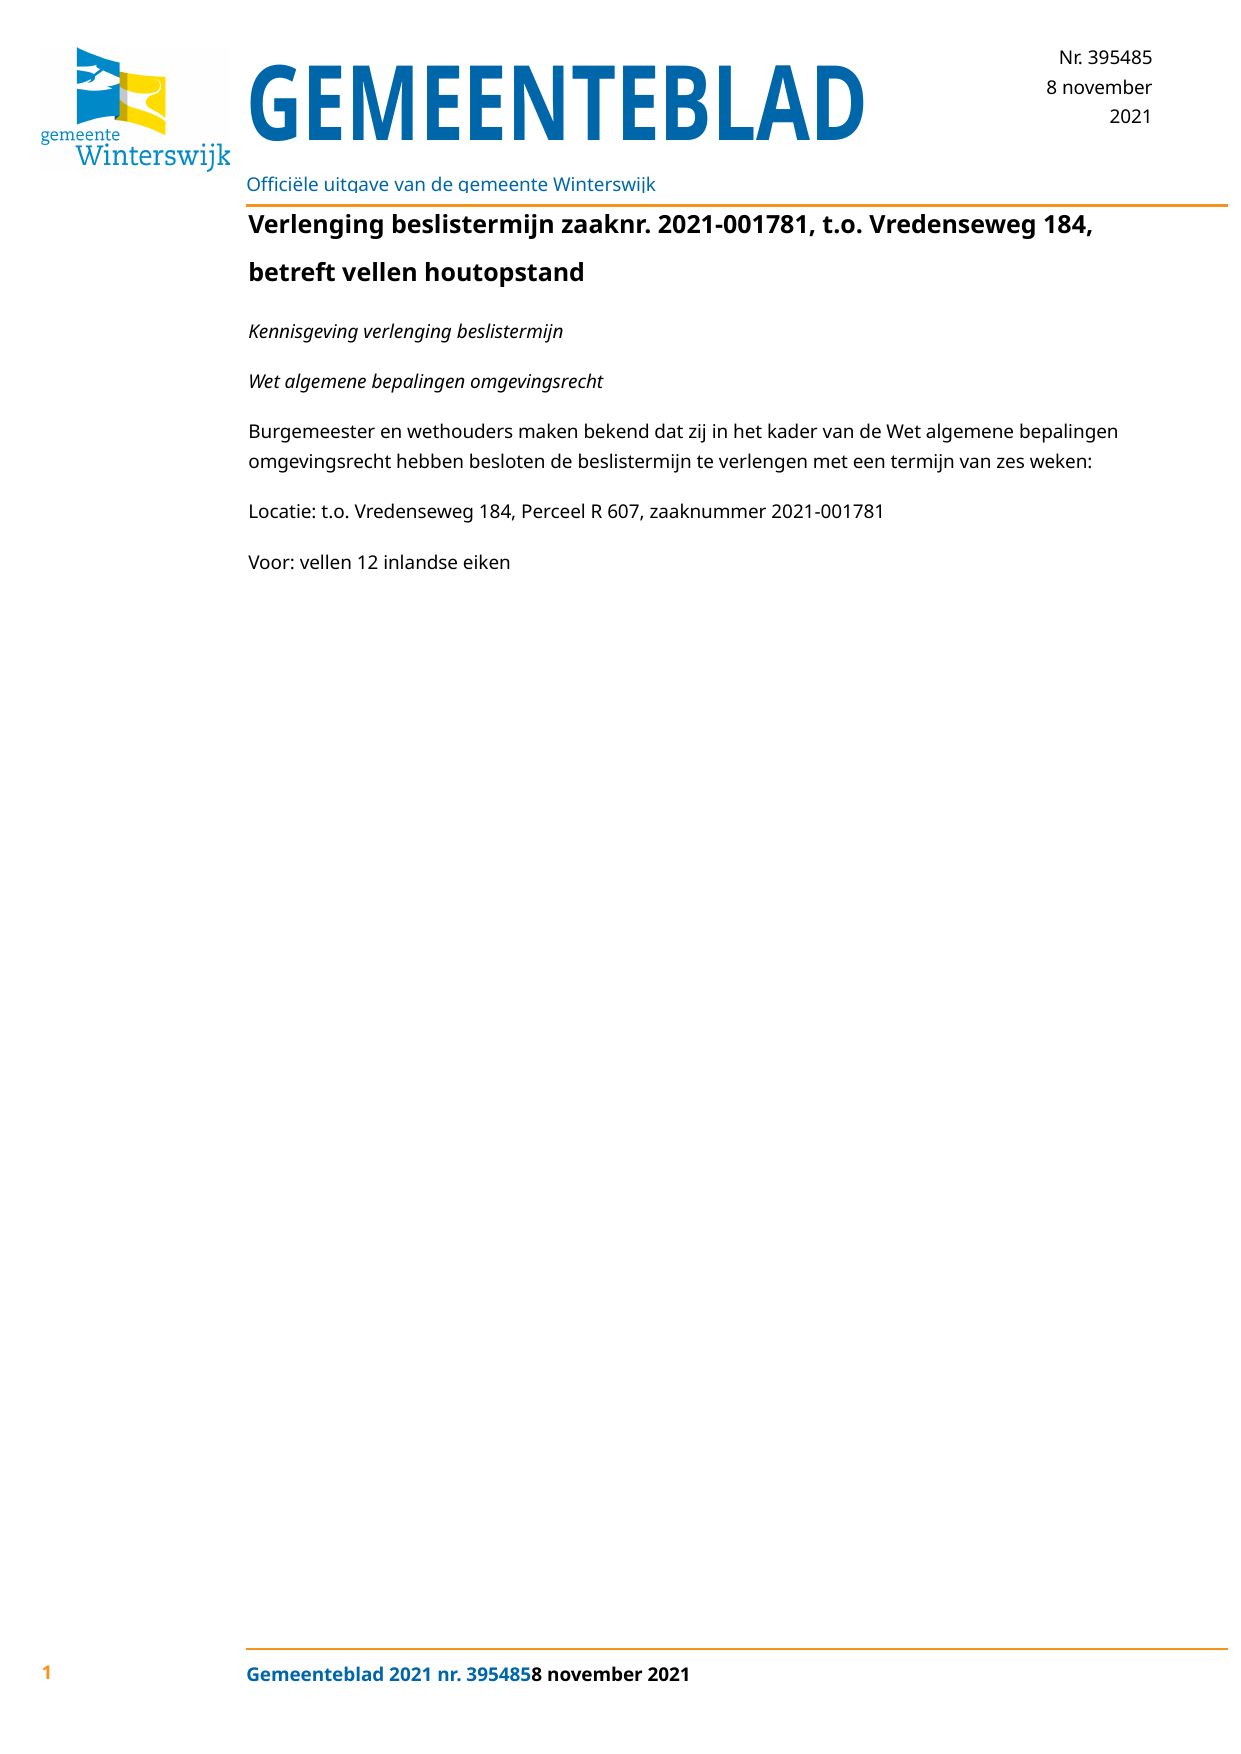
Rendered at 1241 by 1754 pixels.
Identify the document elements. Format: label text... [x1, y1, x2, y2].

text Burgemeester en wethouders maken bekend dat zij in het kader van de Wet algemene bepalingen omgevingsrecht hebben besloten de beslistermijn te verlengen met een termijn van zes weken: [248, 419, 1152, 474]
text Wet algemene bepalingen omgevingsrecht [248, 368, 1152, 394]
picture [41, 47, 231, 172]
text Kennisgeving verlenging beslistermijn [248, 318, 1152, 344]
text Verlenging beslistermijn zaaknr. 2021-001781, t.o. Vredenseweg 184, betreft vellen houtopstand [248, 207, 1152, 288]
text Voor: vellen 12 inlandse eiken [248, 549, 1152, 575]
picture [225, 153, 231, 162]
text Locatie: t.o. Vredenseweg 184, Perceel R 607, zaaknummer 2021-001781 [248, 499, 1152, 524]
